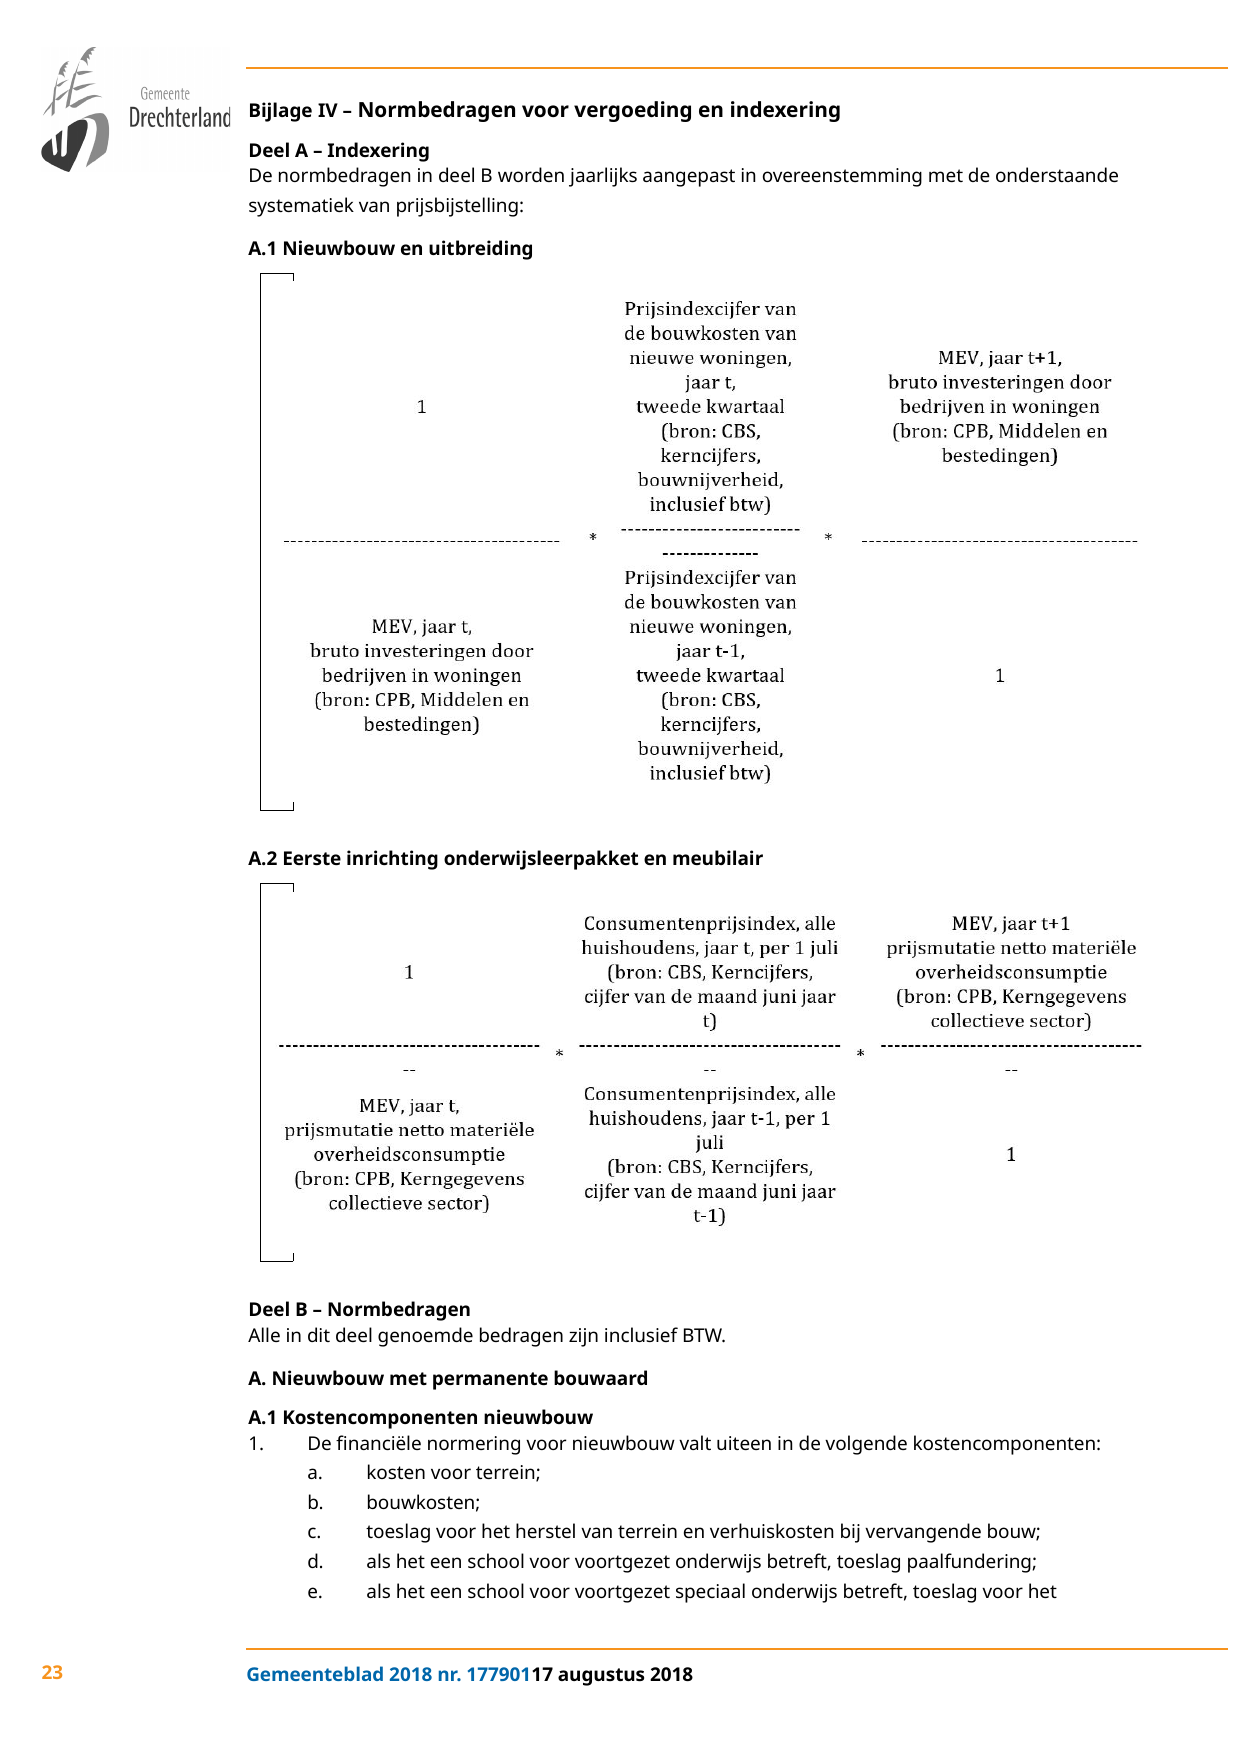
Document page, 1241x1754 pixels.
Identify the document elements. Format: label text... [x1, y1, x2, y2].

text A. Nieuwbouw met permanente bouwaard [248, 1365, 1152, 1391]
list als het een school voor voortgezet speciaal onderwijs betreft, toeslag voor het [307, 1578, 1152, 1603]
list als het een school voor voortgezet onderwijs betreft, toeslag paalfundering; [307, 1548, 1152, 1574]
list De financiële normering voor nieuwbouw valt uiteen in de volgende kostencomponenten: [248, 1430, 1152, 1456]
text A.1 Kostencomponenten nieuwbouw [248, 1404, 1152, 1430]
text Deel A – Indexering [248, 137, 1152, 163]
text A.2 Eerste inrichting onderwijsleerpakket en meubilair [248, 845, 1152, 871]
list kosten voor terrein; [307, 1459, 1152, 1485]
text Bijlage IV – Normbedragen voor vergoeding en indexering [248, 95, 1152, 123]
list bouwkosten; [307, 1489, 1152, 1515]
picture [41, 47, 231, 172]
text Deel B – Normbedragen [248, 1296, 1152, 1322]
picture [268, 281, 1155, 802]
text De normbedragen in deel B worden jaarlijks aangepast in overeenstemming met de onderstaande systematiek van prijsbijstelling: [248, 163, 1152, 218]
text A.1 Nieuwbouw en uitbreiding [248, 235, 1152, 261]
text Alle in dit deel genoemde bedragen zijn inclusief BTW. [248, 1322, 1152, 1347]
picture [268, 892, 1155, 1253]
list toeslag voor het herstel van terrein en verhuiskosten bij vervangende bouw; [307, 1519, 1152, 1544]
